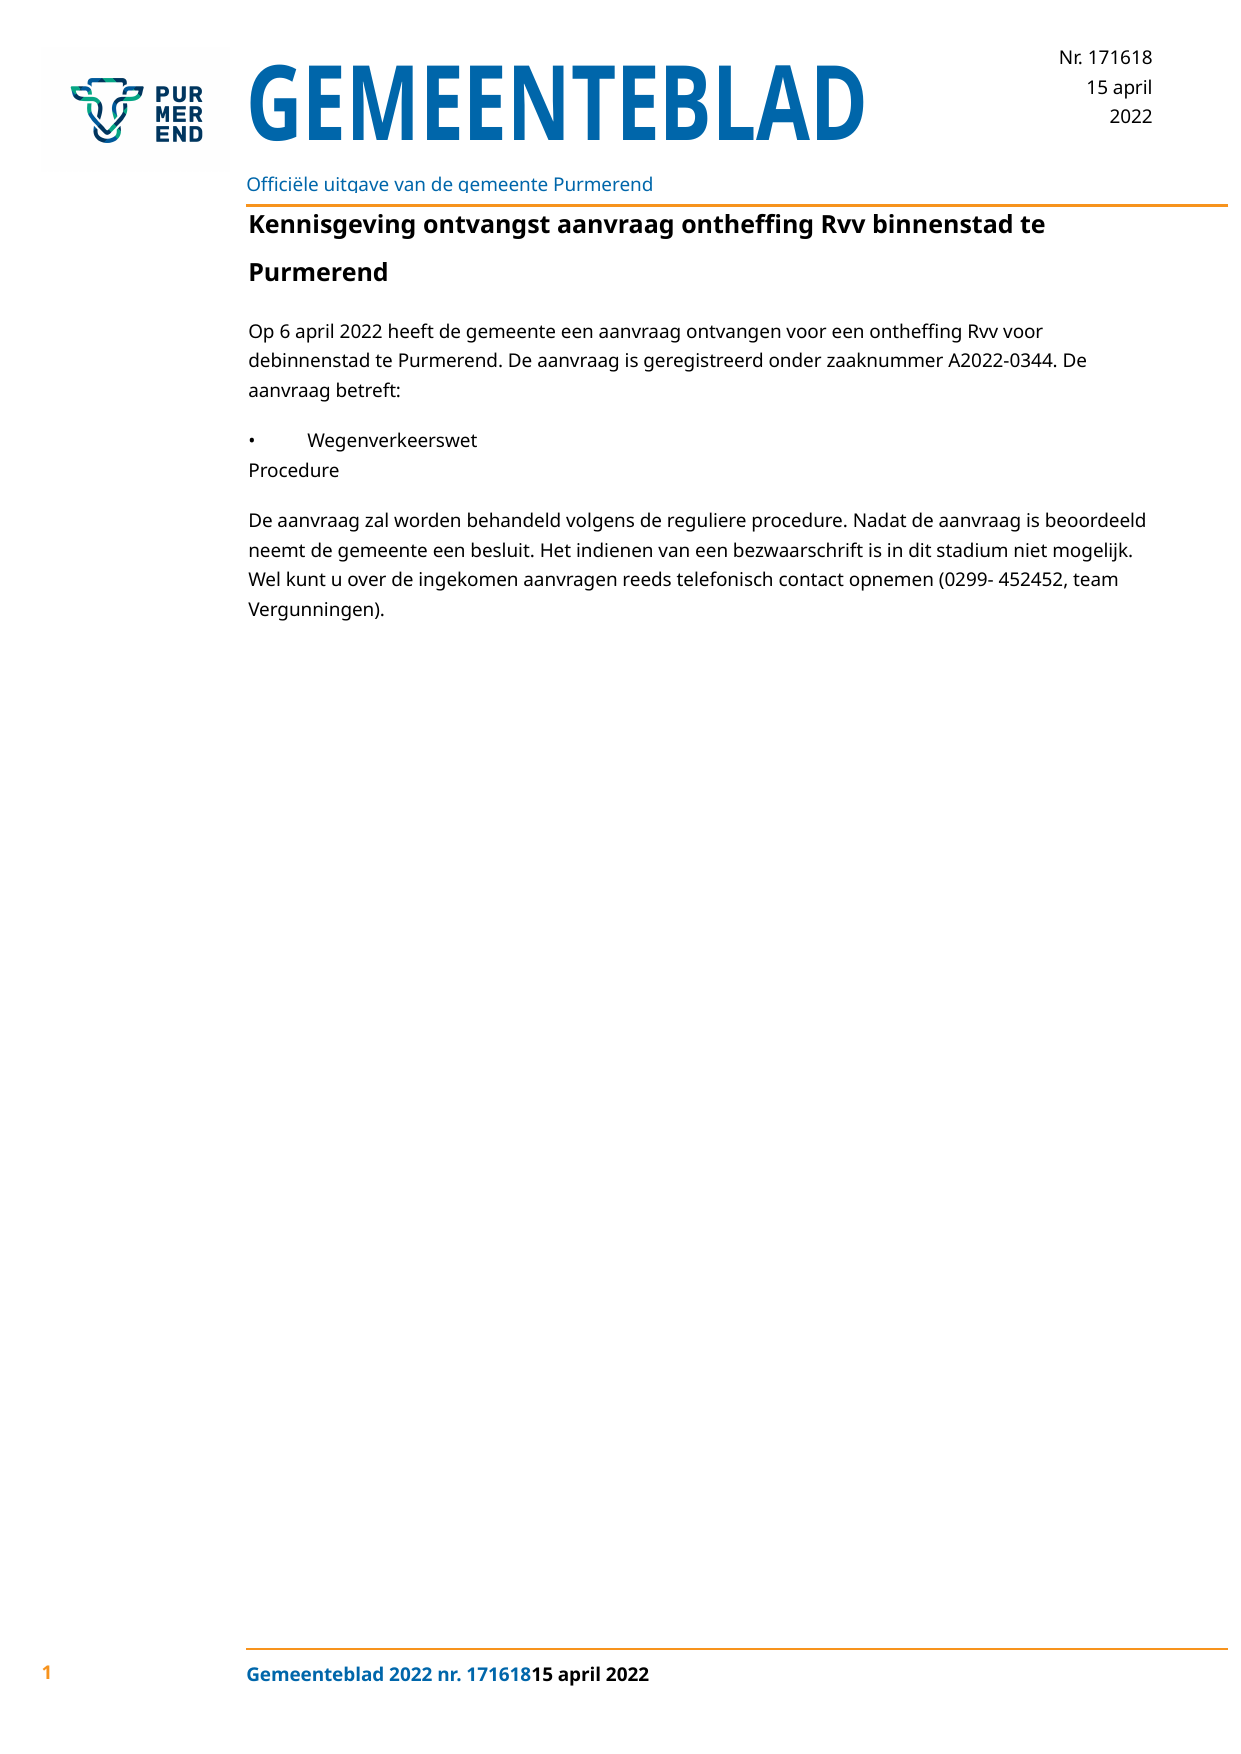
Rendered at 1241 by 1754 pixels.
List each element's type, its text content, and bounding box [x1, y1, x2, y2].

text Op 6 april 2022 heeft de gemeente een aanvraag ontvangen voor een ontheffing Rvv voor debinnenstad te Purmerend. De aanvraag is geregistreerd onder zaaknummer A2022-0344. De aanvraag betreft: [248, 318, 1152, 403]
list Wegenverkeerswet [248, 427, 1152, 453]
text Kennisgeving ontvangst aanvraag ontheffing Rvv binnenstad te Purmerend [248, 207, 1152, 288]
text Procedure [248, 457, 1152, 483]
text De aanvraag zal worden behandeld volgens de reguliere procedure. Nadat de aanvraag is beoordeeld neemt de gemeente een besluit. Het indienen van een bezwaarschrift is in dit stadium niet mogelijk. Wel kunt u over de ingekomen aanvragen reeds telefonisch contact opnemen (0299- 452452, team Vergunningen). [248, 507, 1152, 622]
picture [41, 47, 231, 172]
